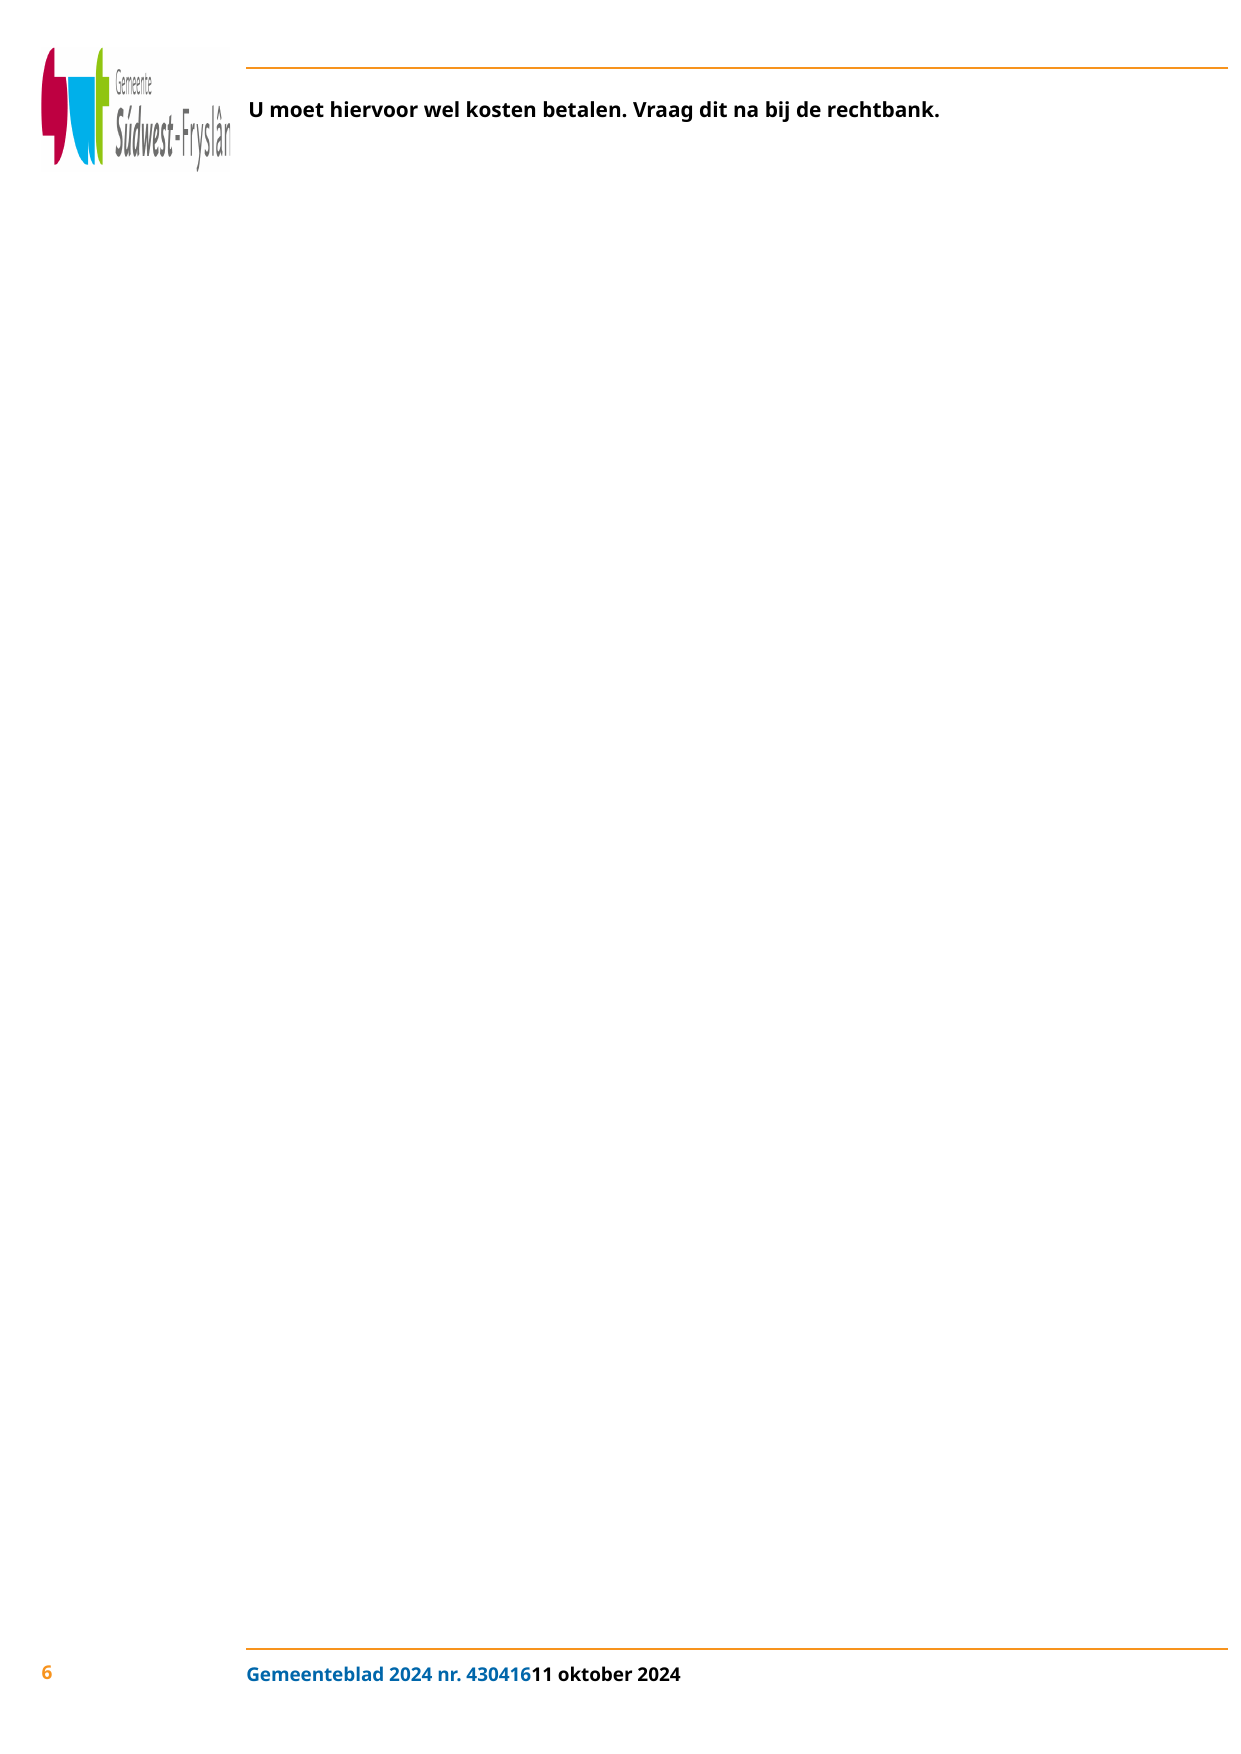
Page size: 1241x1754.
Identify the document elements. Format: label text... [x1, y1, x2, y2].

text U moet hiervoor wel kosten betalen. Vraag dit na bij de rechtbank. [248, 95, 1152, 123]
picture [41, 47, 231, 172]
